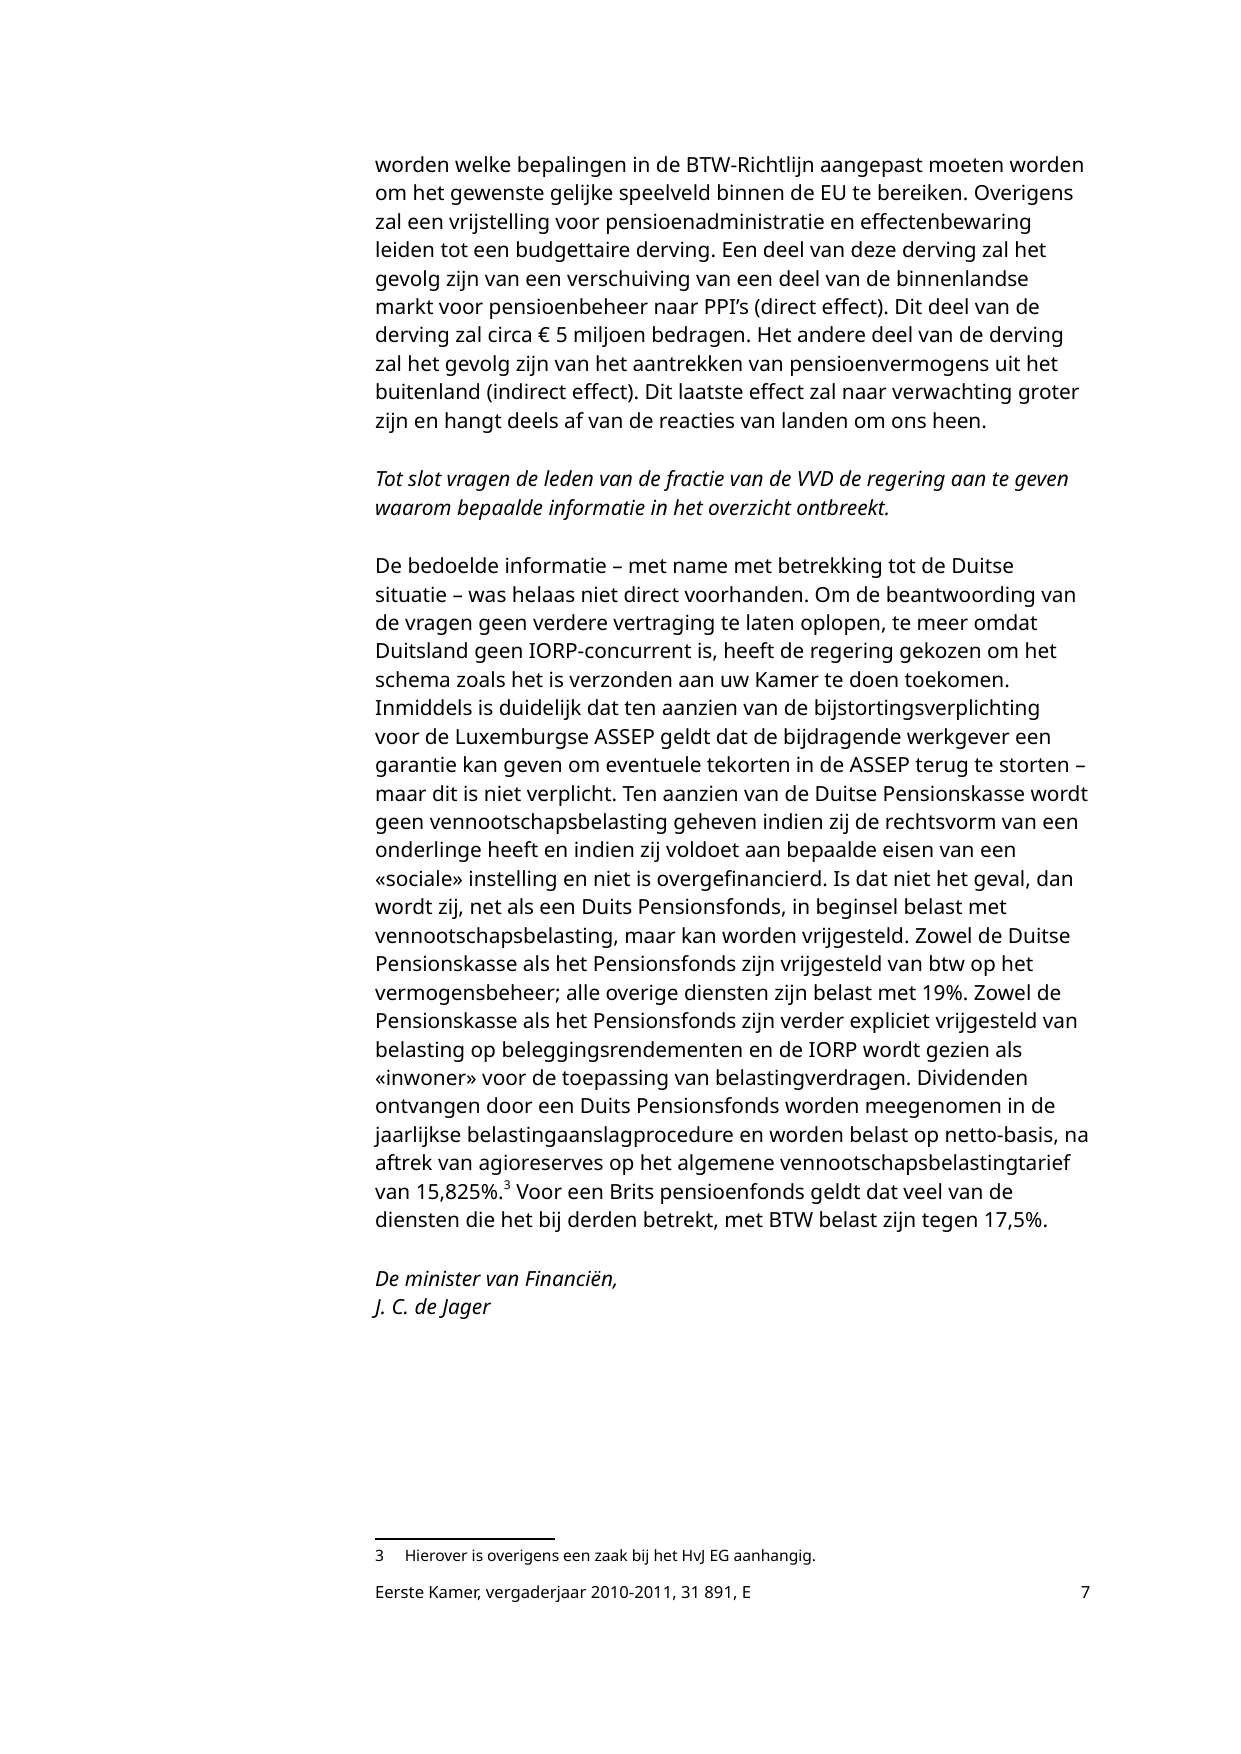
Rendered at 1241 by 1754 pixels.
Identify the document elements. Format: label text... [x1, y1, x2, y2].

text J. C. de Jager [375, 1292, 1090, 1321]
text Tot slot vragen de leden van de fractie van de VVD de regering aan te geven waarom bepaalde informatie in het overzicht ontbreekt. [375, 464, 1090, 521]
text Hierover is overigens een zaak bij het HvJ EG aanhangig. [375, 1538, 1090, 1566]
text worden welke bepalingen in de BTW-Richtlijn aangepast moeten worden om het gewenste gelijke speelveld binnen de EU te bereiken. Overigens zal een vrijstelling voor pensioenadministratie en effectenbewaring leiden tot een budgettaire derving. Een deel van deze derving zal het gevolg zijn van een verschuiving van een deel van de binnenlandse markt voor pensioenbeheer naar PPI’s (direct effect). Dit deel van de derving zal circa € 5 miljoen bedragen. Het andere deel van de derving zal het gevolg zijn van het aantrekken van pensioenvermogens uit het buitenland (indirect effect). Dit laatste effect zal naar verwachting groter zijn en hangt deels af van de reacties van landen om ons heen. [375, 150, 1090, 434]
text De bedoelde informatie – met name met betrekking tot de Duitse situatie – was helaas niet direct voorhanden. Om de beantwoording van de vragen geen verdere vertraging te laten oplopen, te meer omdat Duitsland geen IORP-concurrent is, heeft de regering gekozen om het schema zoals het is verzonden aan uw Kamer te doen toekomen. Inmiddels is duidelijk dat ten aanzien van de bijstortingsverplichting voor de Luxemburgse ASSEP geldt dat de bijdragende werkgever een garantie kan geven om eventuele tekorten in de ASSEP terug te storten – maar dit is niet verplicht. Ten aanzien van de Duitse Pensionskasse wordt geen vennootschapsbelasting geheven indien zij de rechtsvorm van een onderlinge heeft en indien zij voldoet aan bepaalde eisen van een «sociale» instelling en niet is overgefinancierd. Is dat niet het geval, dan wordt zij, net als een Duits Pensionsfonds, in beginsel belast met vennootschapsbelasting, maar kan worden vrijgesteld. Zowel de Duitse Pensionskasse als het Pensionsfonds zijn vrijgesteld van btw op het vermogensbeheer; alle overige diensten zijn belast met 19%. Zowel de Pensionskasse als het Pensionsfonds zijn verder expliciet vrijgesteld van belasting op beleggingsrendementen en de IORP wordt gezien als «inwoner» voor de toepassing van belastingverdragen. Dividenden ontvangen door een Duits Pensionsfonds worden meegenomen in de jaarlijkse belastingaanslagprocedure en worden belast op netto-basis, na aftrek van agioreserves op het algemene vennootschapsbelastingtarief van 15,825%. Voor een Brits pensioenfonds geldt dat veel van de diensten die het bij derden betrekt, met BTW belast zijn tegen 17,5%. [375, 551, 1090, 1234]
text De minister van Financiën, [375, 1264, 1090, 1292]
